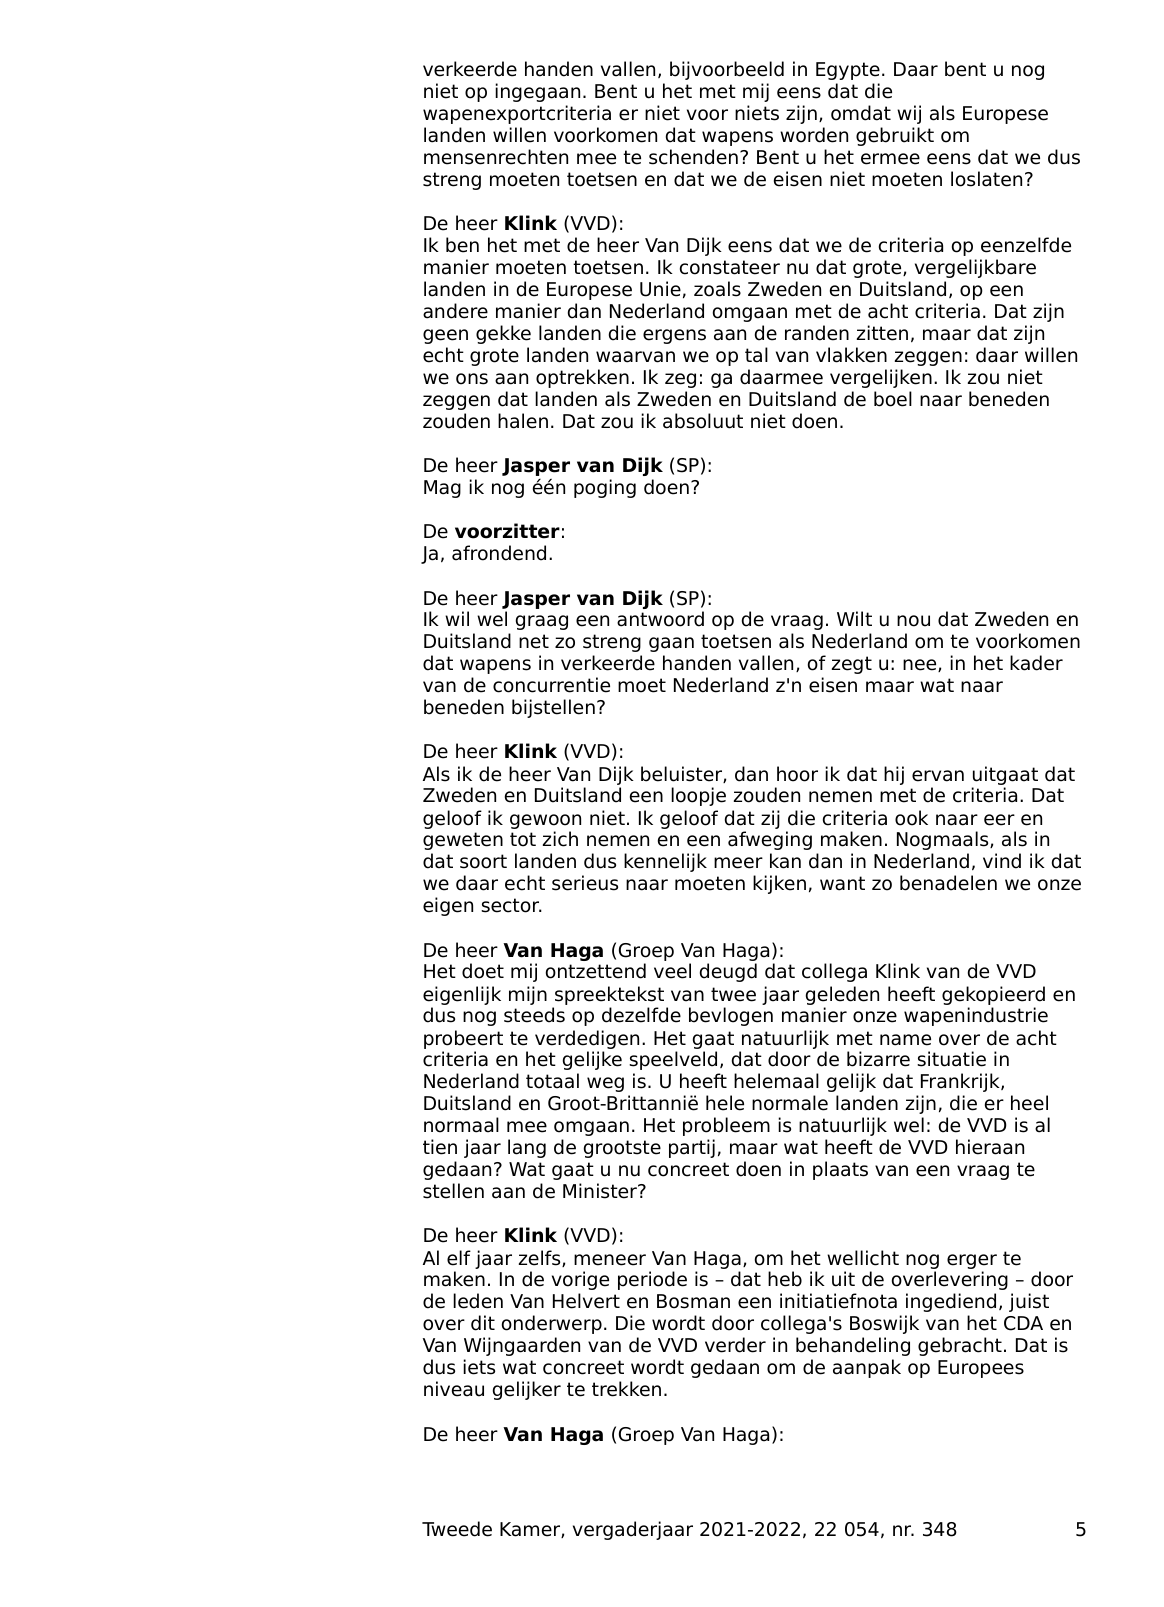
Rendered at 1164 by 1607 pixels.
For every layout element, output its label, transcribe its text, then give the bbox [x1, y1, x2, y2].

text De voorzitter: [422, 521, 1087, 543]
text De heer Jasper van Dijk (SP): [422, 587, 1087, 609]
text De heer Klink (VVD): [422, 213, 1087, 235]
text De heer Van Haga (Groep Van Haga): [422, 939, 1087, 961]
text Mag ik nog één poging doen? [422, 477, 1087, 499]
text De heer Klink (VVD): [422, 1225, 1087, 1247]
text Ik wil wel graag een antwoord op de vraag. Wilt u nou dat Zweden en Duitsland net zo streng gaan toetsen als Nederland om te voorkomen dat wapens in verkeerde handen vallen, of zegt u: nee, in het kader van de concurrentie moet Nederland z'n eisen maar wat naar beneden bijstellen? [422, 609, 1087, 719]
text Ja, afrondend. [422, 543, 1087, 565]
text De heer Van Haga (Groep Van Haga): [422, 1423, 1087, 1445]
text Het doet mij ontzettend veel deugd dat collega Klink van de VVD eigenlijk mijn spreektekst van twee jaar geleden heeft gekopieerd en dus nog steeds op dezelfde bevlogen manier onze wapenindustrie probeert te verdedigen. Het gaat natuurlijk met name over de acht criteria en het gelijke speelveld, dat door de bizarre situatie in Nederland totaal weg is. U heeft helemaal gelijk dat Frankrijk, Duitsland en Groot-Brittannië hele normale landen zijn, die er heel normaal mee omgaan. Het probleem is natuurlijk wel: de VVD is al tien jaar lang de grootste partij, maar wat heeft de VVD hieraan gedaan? Wat gaat u nu concreet doen in plaats van een vraag te stellen aan de Minister? [422, 961, 1087, 1203]
text Als ik de heer Van Dijk beluister, dan hoor ik dat hij ervan uitgaat dat Zweden en Duitsland een loopje zouden nemen met de criteria. Dat geloof ik gewoon niet. Ik geloof dat zij die criteria ook naar eer en geweten tot zich nemen en een afweging maken. Nogmaals, als in dat soort landen dus kennelijk meer kan dan in Nederland, vind ik dat we daar echt serieus naar moeten kijken, want zo benadelen we onze eigen sector. [422, 763, 1087, 917]
text De heer Jasper van Dijk (SP): [422, 455, 1087, 477]
text Al elf jaar zelfs, meneer Van Haga, om het wellicht nog erger te maken. In de vorige periode is – dat heb ik uit de overlevering – door de leden Van Helvert en Bosman een initiatiefnota ingediend, juist over dit onderwerp. Die wordt door collega's Boswijk van het CDA en Van Wijngaarden van de VVD verder in behandeling gebracht. Dat is dus iets wat concreet wordt gedaan om de aanpak op Europees niveau gelijker te trekken. [422, 1247, 1087, 1401]
text verkeerde handen vallen, bijvoorbeeld in Egypte. Daar bent u nog niet op ingegaan. Bent u het met mij eens dat die wapenexportcriteria er niet voor niets zijn, omdat wij als Europese landen willen voorkomen dat wapens worden gebruikt om mensenrechten mee te schenden? Bent u het ermee eens dat we dus streng moeten toetsen en dat we de eisen niet moeten loslaten? [422, 59, 1087, 191]
text De heer Klink (VVD): [422, 741, 1087, 763]
text Ik ben het met de heer Van Dijk eens dat we de criteria op eenzelfde manier moeten toetsen. Ik constateer nu dat grote, vergelijkbare landen in de Europese Unie, zoals Zweden en Duitsland, op een andere manier dan Nederland omgaan met de acht criteria. Dat zijn geen gekke landen die ergens aan de randen zitten, maar dat zijn echt grote landen waarvan we op tal van vlakken zeggen: daar willen we ons aan optrekken. Ik zeg: ga daarmee vergelijken. Ik zou niet zeggen dat landen als Zweden en Duitsland de boel naar beneden zouden halen. Dat zou ik absoluut niet doen. [422, 235, 1087, 433]
